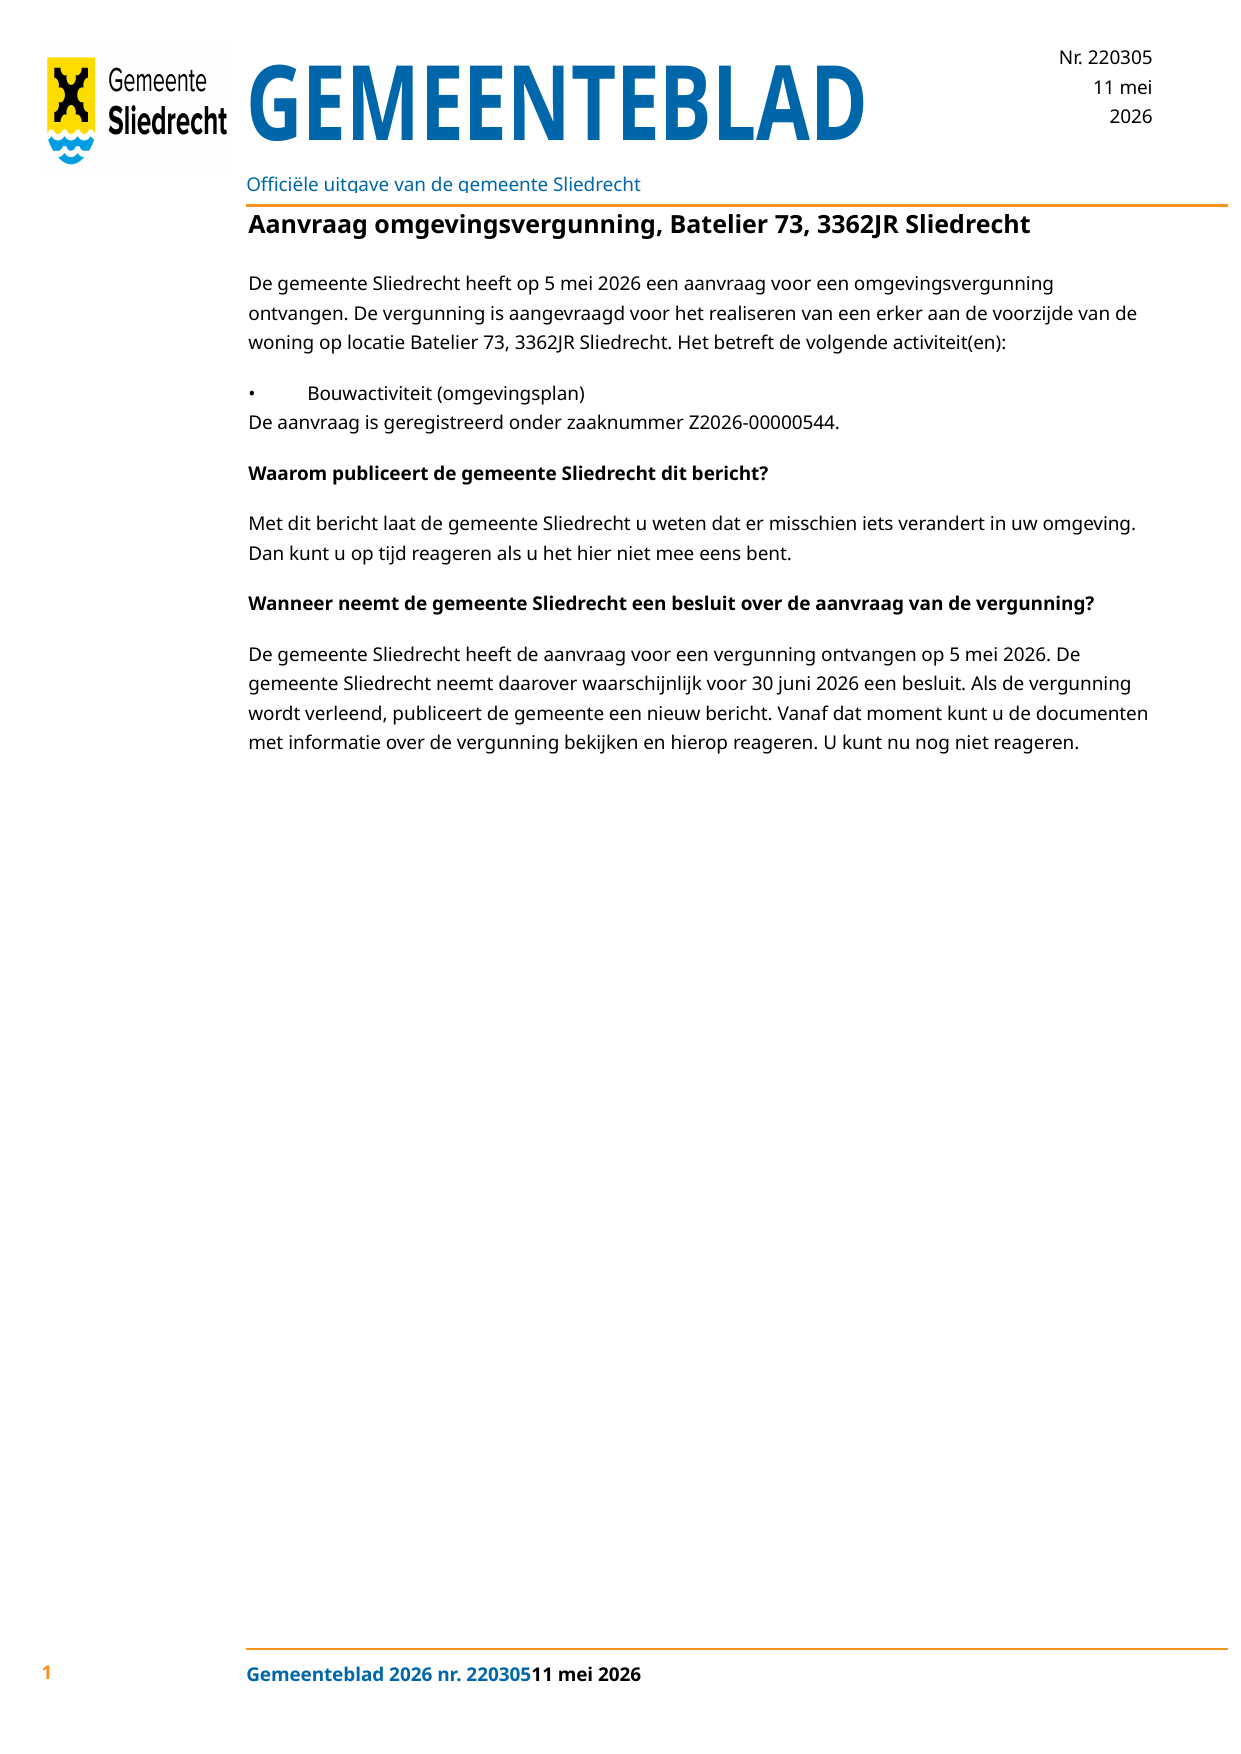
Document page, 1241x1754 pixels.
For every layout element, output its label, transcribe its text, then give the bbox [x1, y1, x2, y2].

picture [41, 47, 231, 172]
text De gemeente Sliedrecht heeft de aanvraag voor een vergunning ontvangen op 5 mei 2026. De gemeente Sliedrecht neemt daarover waarschijnlijk voor 30 juni 2026 een besluit. Als de vergunning wordt verleend, publiceert de gemeente een nieuw bericht. Vanaf dat moment kunt u de documenten met informatie over de vergunning bekijken en hierop reageren. U kunt nu nog niet reageren. [248, 641, 1152, 755]
text Wanneer neemt de gemeente Sliedrecht een besluit over de aanvraag van de vergunning? [248, 590, 1152, 616]
text De gemeente Sliedrecht heeft op 5 mei 2026 een aanvraag voor een omgevingsvergunning ontvangen. De vergunning is aangevraagd voor het realiseren van een erker aan de voorzijde van de woning op locatie Batelier 73, 3362JR Sliedrecht. Het betreft de volgende activiteit(en): [248, 270, 1152, 355]
text De aanvraag is geregistreerd onder zaaknummer Z2026-00000544. [248, 409, 1152, 435]
text Aanvraag omgevingsvergunning, Batelier 73, 3362JR Sliedrecht [248, 207, 1152, 241]
text Met dit bericht laat de gemeente Sliedrecht u weten dat er misschien iets verandert in uw omgeving. Dan kunt u op tijd reageren als u het hier niet mee eens bent. [248, 510, 1152, 566]
text Waarom publiceert de gemeente Sliedrecht dit bericht? [248, 460, 1152, 486]
list Bouwactiviteit (omgevingsplan) [248, 380, 1152, 406]
